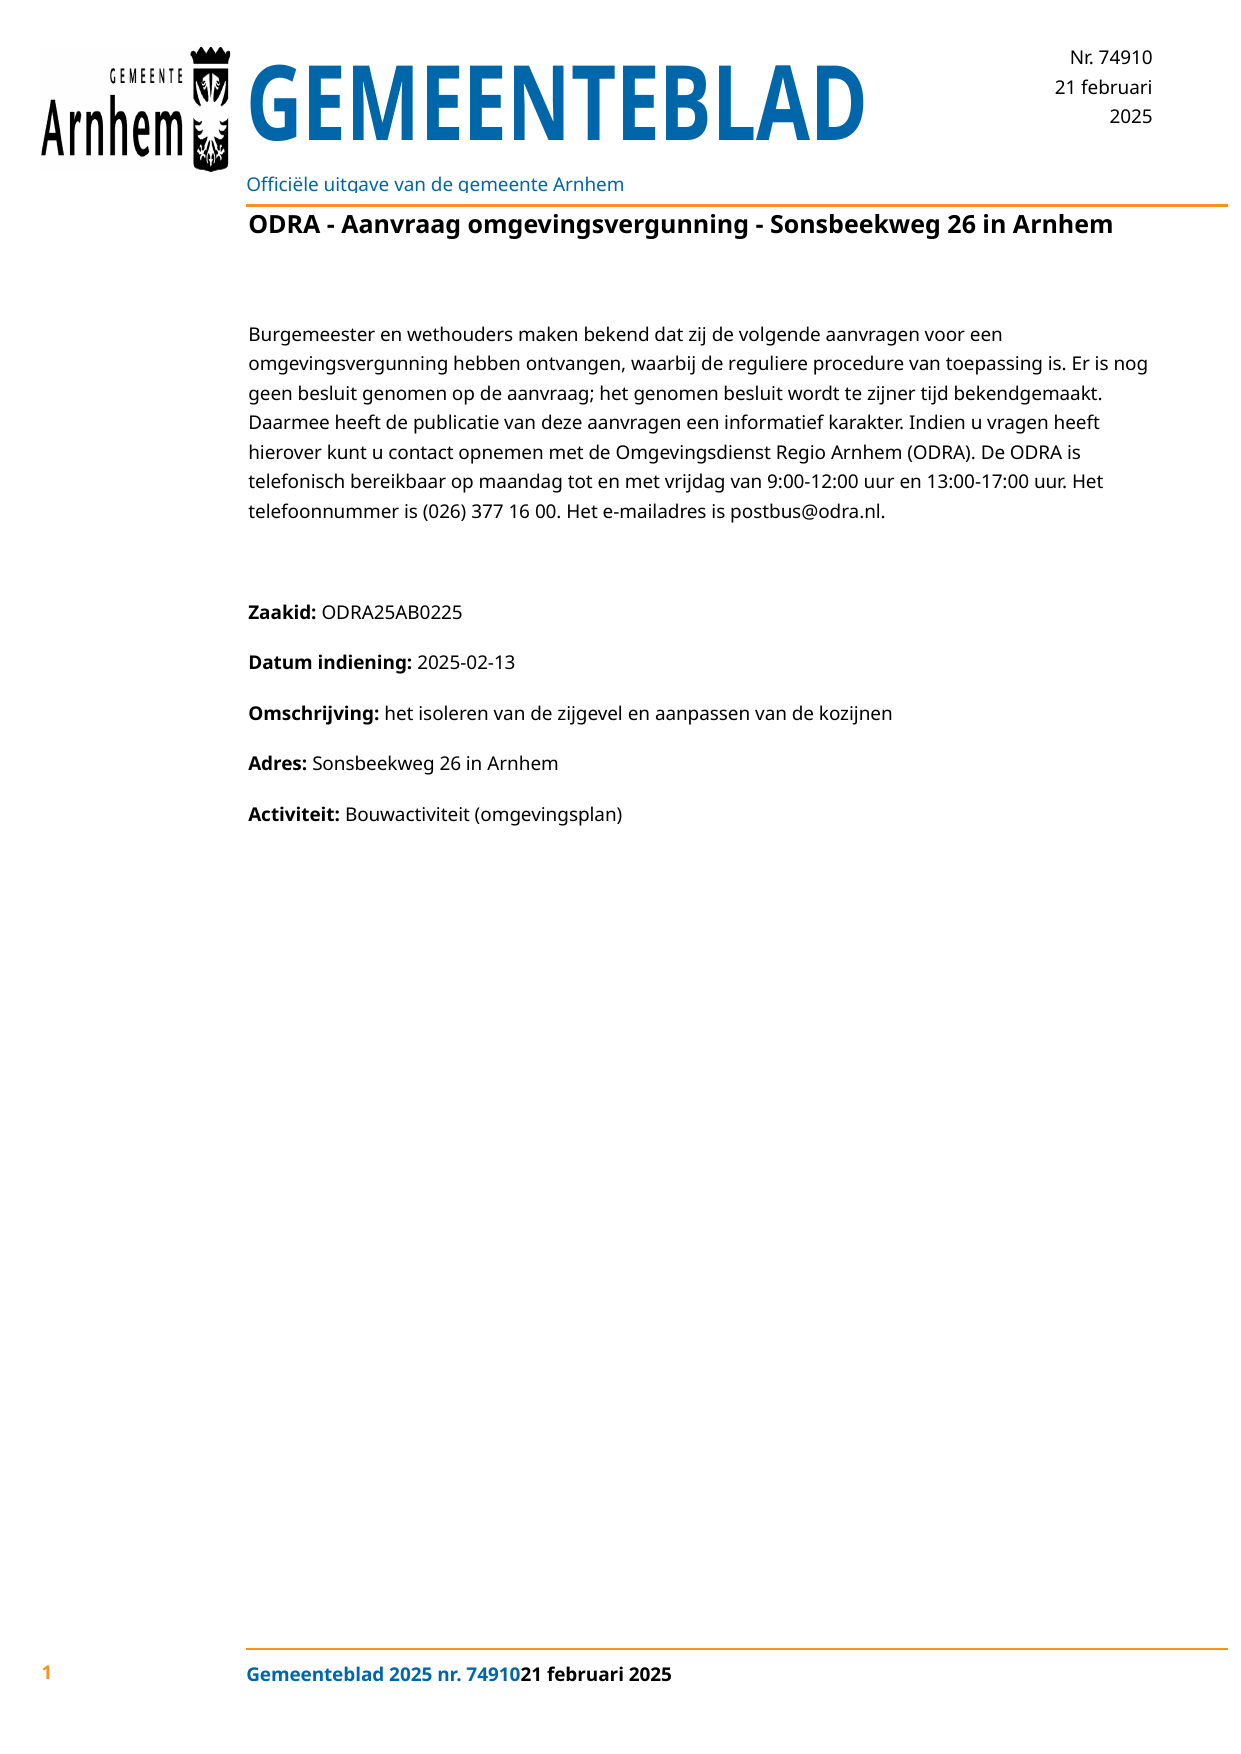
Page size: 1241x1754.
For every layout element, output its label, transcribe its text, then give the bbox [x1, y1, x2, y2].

text Datum indiening: 2025-02-13 [248, 649, 1152, 675]
text ODRA - Aanvraag omgevingsvergunning - Sonsbeekweg 26 in Arnhem [248, 207, 1152, 241]
picture [41, 47, 231, 172]
text Omschrijving: het isoleren van de zijgevel en aanpassen van de kozijnen [248, 700, 1152, 726]
text Adres: Sonsbeekweg 26 in Arnhem [248, 750, 1152, 776]
text Activiteit: Bouwactiviteit (omgevingsplan) [248, 801, 1152, 826]
text Burgemeester en wethouders maken bekend dat zij de volgende aanvragen voor een omgevingsvergunning hebben ontvangen, waarbij de reguliere procedure van toepassing is. Er is nog geen besluit genomen op de aanvraag; het genomen besluit wordt te zijner tijd bekendgemaakt. Daarmee heeft de publicatie van deze aanvragen een informatief karakter. Indien u vragen heeft hierover kunt u contact opnemen met de Omgevingsdienst Regio Arnhem (ODRA). De ODRA is telefonisch bereikbaar op maandag tot en met vrijdag van 9:00-12:00 uur en 13:00-17:00 uur. Het telefoonnummer is (026) 377 16 00. Het e-mailadres is postbus@odra.nl. [248, 321, 1152, 524]
text Zaakid: ODRA25AB0225 [248, 599, 1152, 625]
